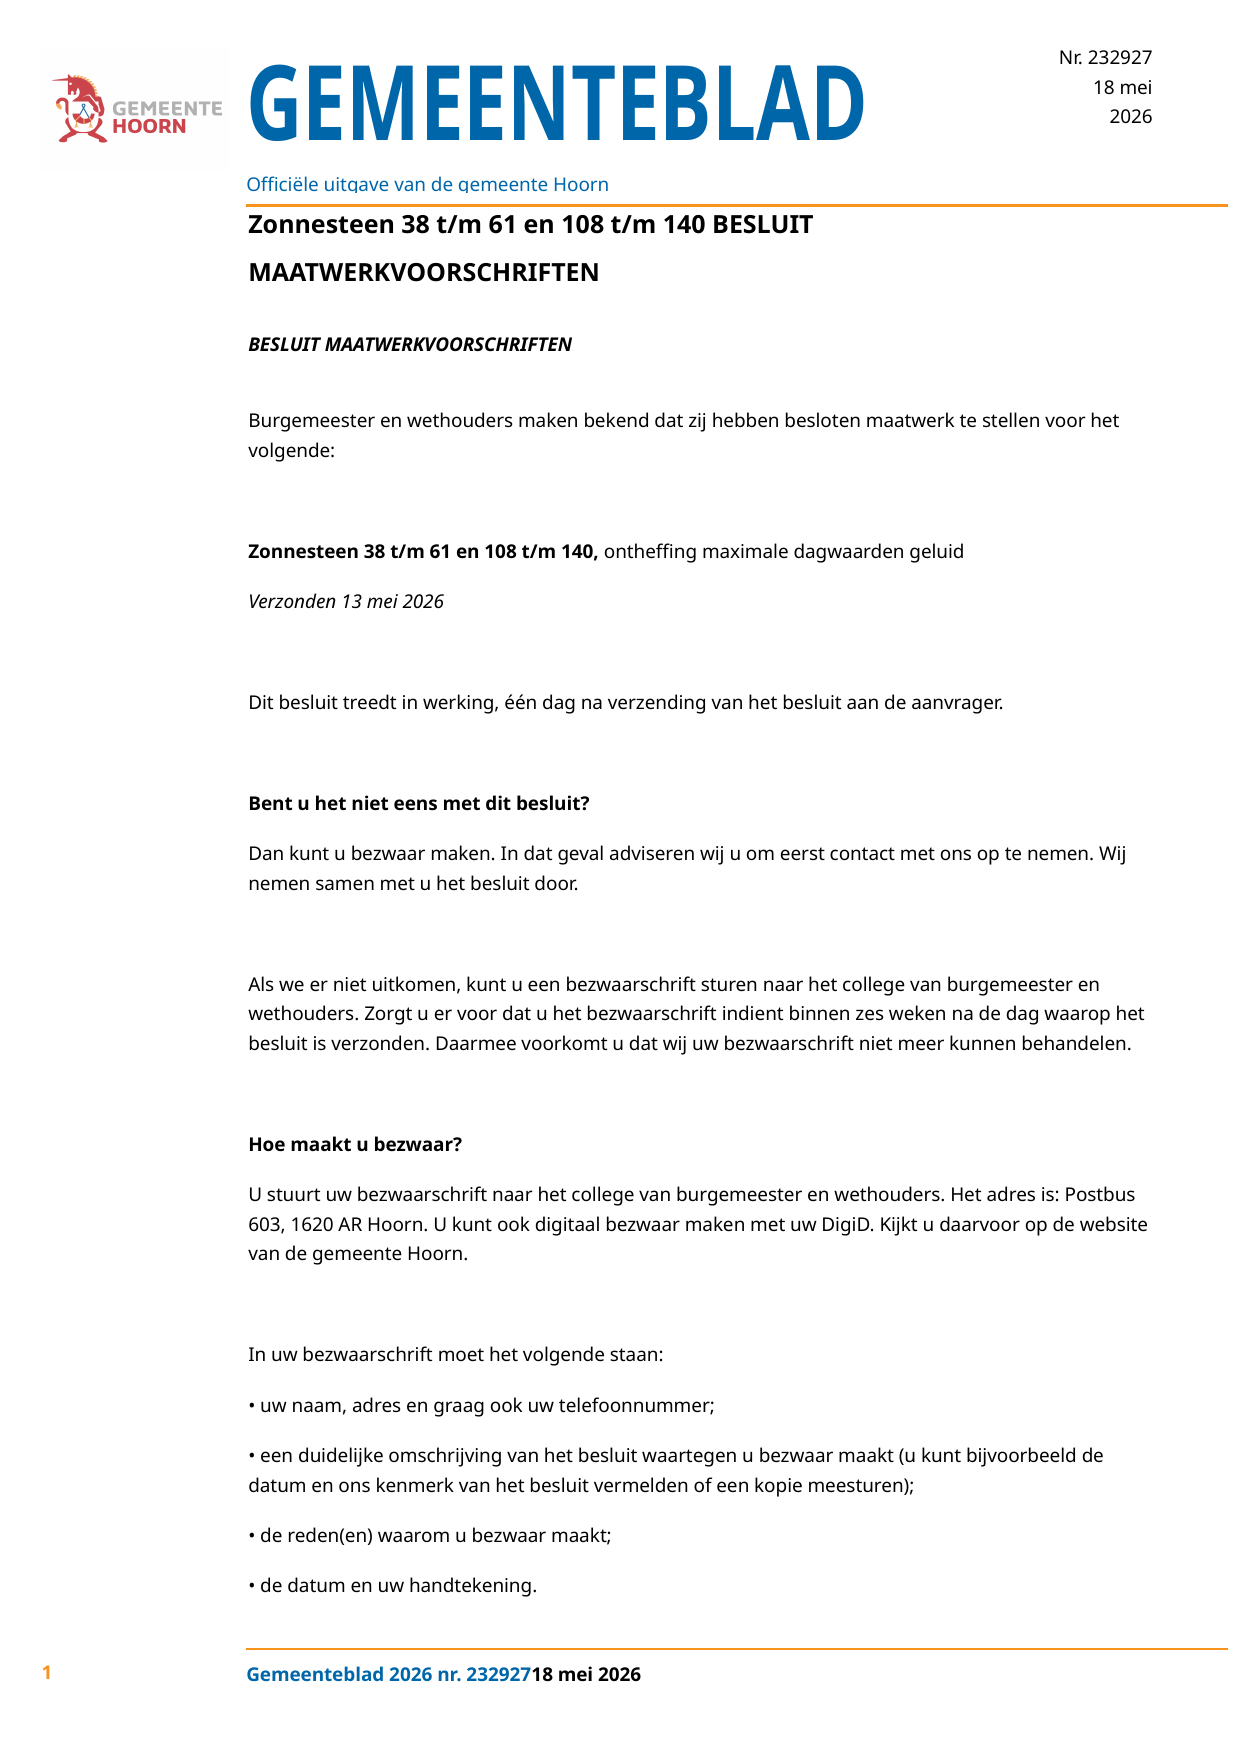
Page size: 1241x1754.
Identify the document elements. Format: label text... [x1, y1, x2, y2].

text • de reden(en) waarom u bezwaar maakt; [248, 1522, 1152, 1548]
picture [41, 47, 231, 172]
text Bent u het niet eens met dit besluit? [248, 790, 1152, 816]
text • de datum en uw handtekening. [248, 1573, 1152, 1598]
text Burgemeester en wethouders maken bekend dat zij hebben besloten maatwerk te stellen voor het volgende: [248, 408, 1152, 463]
text In uw bezwaarschrift moet het volgende staan: [248, 1341, 1152, 1367]
text Verzonden 13 mei 2026 [248, 588, 1152, 614]
text BESLUIT MAATWERKVOORSCHRIFTEN [248, 331, 1152, 357]
text U stuurt uw bezwaarschrift naar het college van burgemeester en wethouders. Het adres is: Postbus 603, 1620 AR Hoorn. U kunt ook digitaal bezwaar maken met uw DigiD. Kijkt u daarvoor op de website van de gemeente Hoorn. [248, 1181, 1152, 1266]
text Als we er niet uitkomen, kunt u een bezwaarschrift sturen naar het college van burgemeester en wethouders. Zorgt u er voor dat u het bezwaarschrift indient binnen zes weken na de dag waarop het besluit is verzonden. Daarmee voorkomt u dat wij uw bezwaarschrift niet meer kunnen behandelen. [248, 971, 1152, 1056]
text Zonnesteen 38 t/m 61 en 108 t/m 140 BESLUIT MAATWERKVOORSCHRIFTEN [248, 207, 1152, 288]
text • uw naam, adres en graag ook uw telefoonnummer; [248, 1392, 1152, 1417]
text Hoe maakt u bezwaar? [248, 1131, 1152, 1157]
text • een duidelijke omschrijving van het besluit waartegen u bezwaar maakt (u kunt bijvoorbeeld de datum en ons kenmerk van het besluit vermelden of een kopie meesturen); [248, 1442, 1152, 1497]
text Dan kunt u bezwaar maken. In dat geval adviseren wij u om eerst contact met ons op te nemen. Wij nemen samen met u het besluit door. [248, 841, 1152, 896]
text Zonnesteen 38 t/m 61 en 108 t/m 140, ontheffing maximale dagwaarden geluid [248, 538, 1152, 564]
text Dit besluit treedt in werking, één dag na verzending van het besluit aan de aanvrager. [248, 689, 1152, 715]
